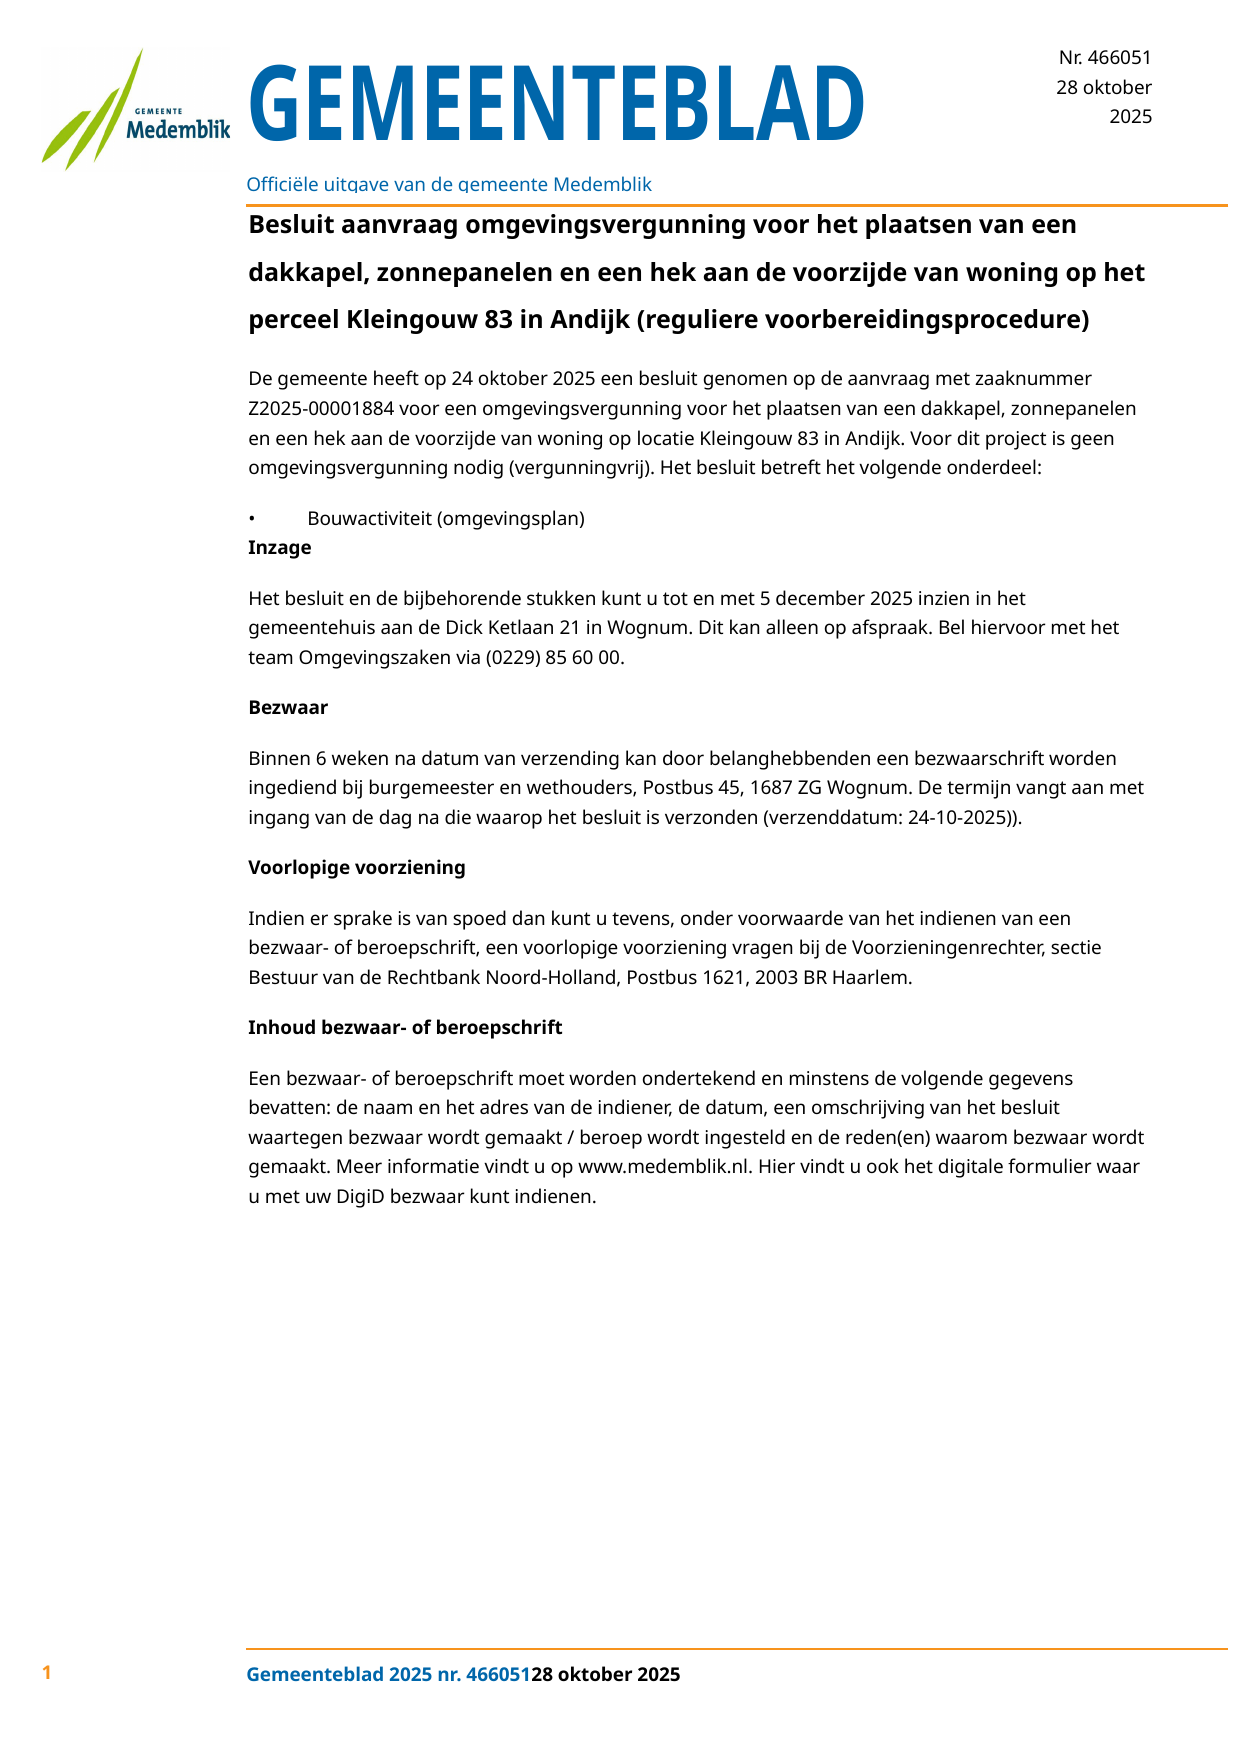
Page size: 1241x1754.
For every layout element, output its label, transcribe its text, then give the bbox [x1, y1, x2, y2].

picture [41, 47, 231, 172]
text De gemeente heeft op 24 oktober 2025 een besluit genomen op de aanvraag met zaaknummer Z2025-00001884 voor een omgevingsvergunning voor het plaatsen van een dakkapel, zonnepanelen en een hek aan de voorzijde van woning op locatie Kleingouw 83 in Andijk. Voor dit project is geen omgevingsvergunning nodig (vergunningvrij). Het besluit betreft het volgende onderdeel: [248, 366, 1152, 480]
text Bezwaar [248, 694, 1152, 720]
list Bouwactiviteit (omgevingsplan) [248, 505, 1152, 530]
text Het besluit en de bijbehorende stukken kunt u tot en met 5 december 2025 inzien in het gemeentehuis aan de Dick Ketlaan 21 in Wognum. Dit kan alleen op afspraak. Bel hiervoor met het team Omgevingszaken via (0229) 85 60 00. [248, 585, 1152, 669]
text Besluit aanvraag omgevingsvergunning voor het plaatsen van een dakkapel, zonnepanelen en een hek aan de voorzijde van woning op het perceel Kleingouw 83 in Andijk (reguliere voorbereidingsprocedure) [248, 207, 1152, 336]
text Een bezwaar- of beroepschrift moet worden ondertekend en minstens de volgende gegevens bevatten: de naam en het adres van de indiener, de datum, een omschrijving van het besluit waartegen bezwaar wordt gemaakt / beroep wordt ingesteld en de reden(en) waarom bezwaar wordt gemaakt. Meer informatie vindt u op www.medemblik.nl. Hier vindt u ook het digitale formulier waar u met uw DigiD bezwaar kunt indienen. [248, 1065, 1152, 1209]
text Binnen 6 weken na datum van verzending kan door belanghebbenden een bezwaarschrift worden ingediend bij burgemeester en wethouders, Postbus 45, 1687 ZG Wognum. De termijn vangt aan met ingang van de dag na die waarop het besluit is verzonden (verzenddatum: 24-10-2025)). [248, 745, 1152, 829]
text Indien er sprake is van spoed dan kunt u tevens, onder voorwaarde van het indienen van een bezwaar- of beroepschrift, een voorlopige voorziening vragen bij de Voorzieningenrechter, sectie Bestuur van de Rechtbank Noord-Holland, Postbus 1621, 2003 BR Haarlem. [248, 905, 1152, 989]
text Inzage [248, 534, 1152, 560]
text Voorlopige voorziening [248, 854, 1152, 880]
text Inhoud bezwaar- of beroepschrift [248, 1014, 1152, 1040]
